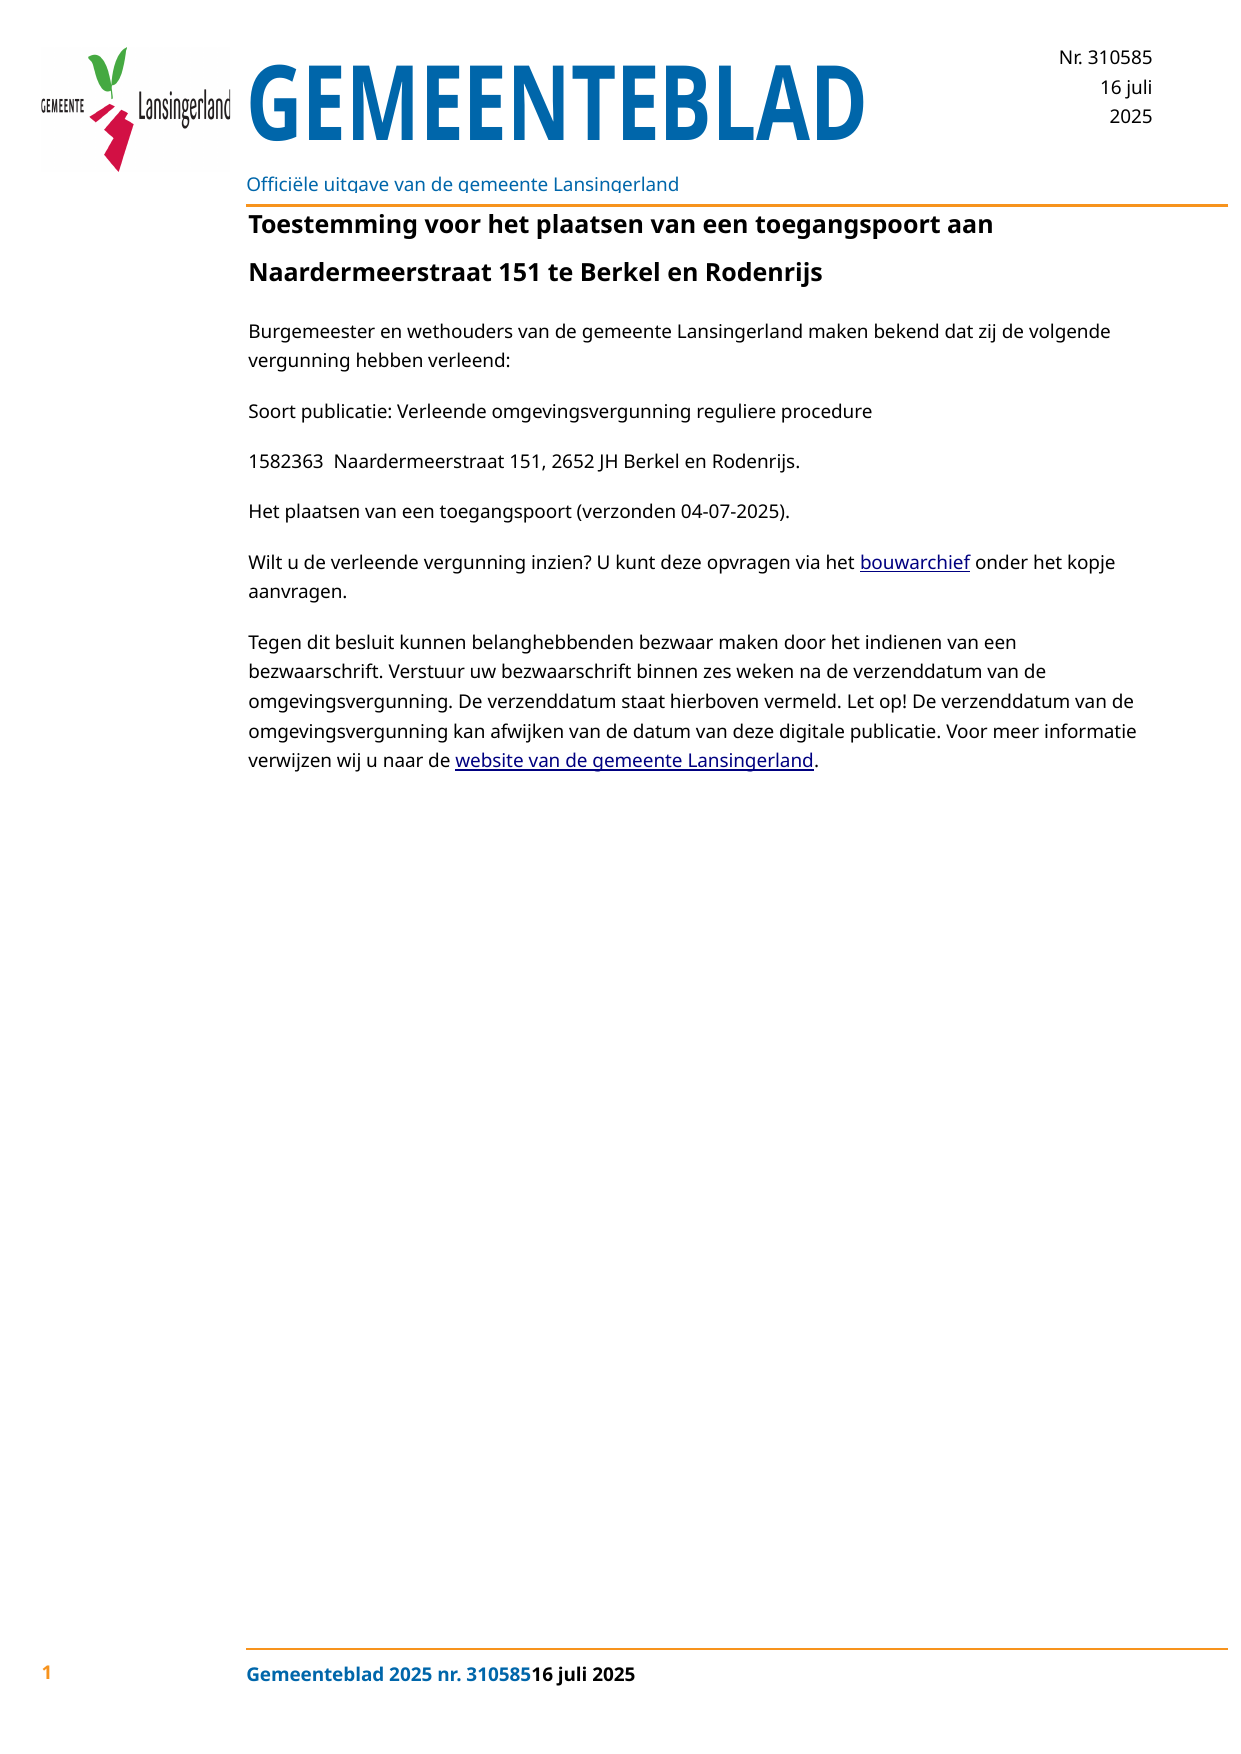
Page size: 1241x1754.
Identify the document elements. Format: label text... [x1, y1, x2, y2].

text Burgemeester en wethouders van de gemeente Lansingerland maken bekend dat zij de volgende vergunning hebben verleend: [248, 318, 1152, 373]
text Het plaatsen van een toegangspoort (verzonden 04-07-2025). [248, 499, 1152, 524]
picture [41, 47, 231, 172]
text 1582363 Naardermeerstraat 151, 2652 JH Berkel en Rodenrijs. [248, 448, 1152, 474]
text Wilt u de verleende vergunning inzien? U kunt deze opvragen via het bouwarchief onder het kopje aanvragen. [248, 549, 1152, 604]
text Tegen dit besluit kunnen belanghebbenden bezwaar maken door het indienen van een bezwaarschrift. Verstuur uw bezwaarschrift binnen zes weken na de verzenddatum van de omgevingsvergunning. De verzenddatum staat hierboven vermeld. Let op! De verzenddatum van de omgevingsvergunning kan afwijken van de datum van deze digitale publicatie. Voor meer informatie verwijzen wij u naar de website van de gemeente Lansingerland. [248, 629, 1152, 773]
text Toestemming voor het plaatsen van een toegangspoort aan Naardermeerstraat 151 te Berkel en Rodenrijs [248, 207, 1152, 288]
text Soort publicatie: Verleende omgevingsvergunning reguliere procedure [248, 398, 1152, 424]
